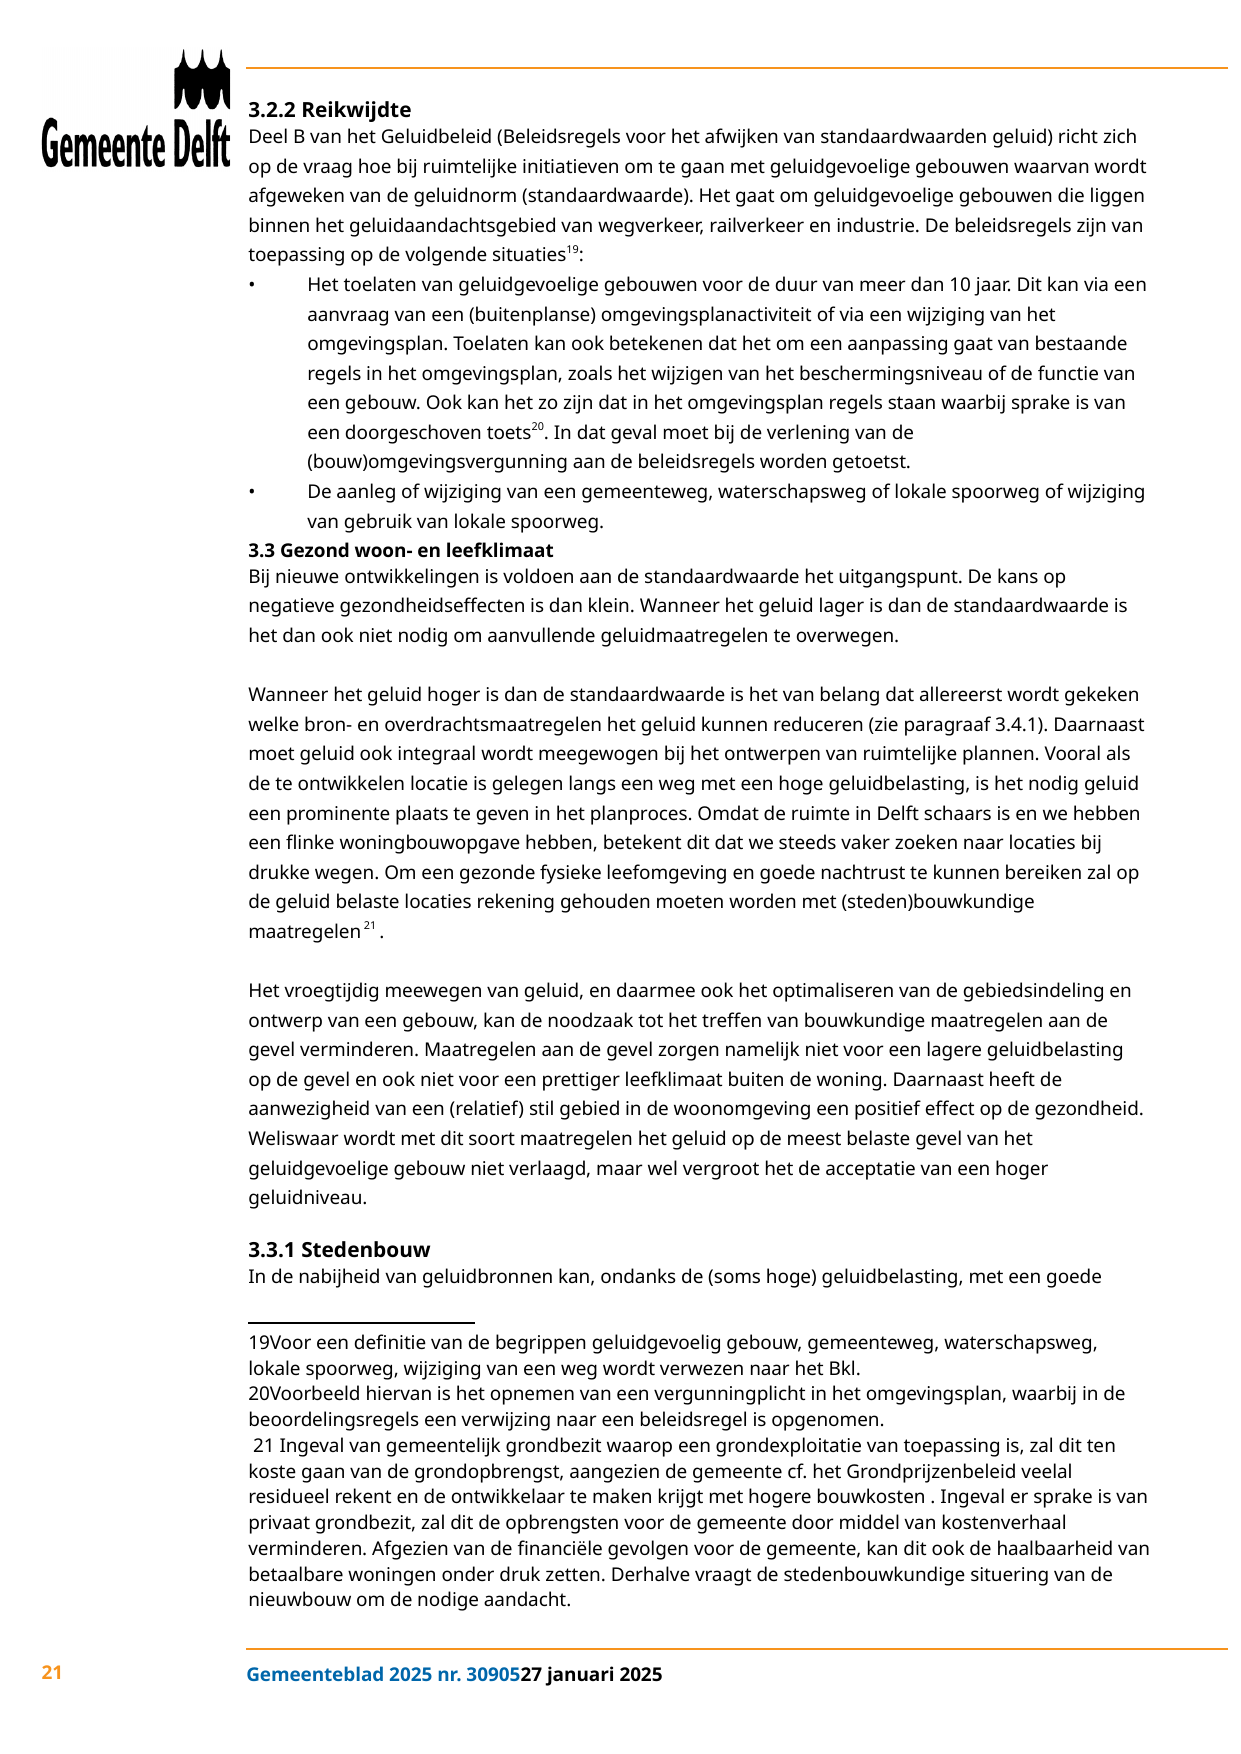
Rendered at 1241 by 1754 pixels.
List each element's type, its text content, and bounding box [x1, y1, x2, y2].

text Voor een definitie van de begrippen geluidgevoelig gebouw, gemeenteweg, waterschapsweg, lokale spoorweg, wijziging van een weg wordt verwezen naar het Bkl. [248, 1329, 1152, 1381]
text Bij nieuwe ontwikkelingen is voldoen aan de standaardwaarde het uitgangspunt. De kans op negatieve gezondheidseffecten is dan klein. Wanneer het geluid lager is dan de standaardwaarde is het dan ook niet nodig om aanvullende geluidmaatregelen te overwegen. [248, 563, 1152, 648]
text In de nabijheid van geluidbronnen kan, ondanks de (soms hoge) geluidbelasting, met een goede [248, 1263, 1152, 1289]
list De aanleg of wijziging van een gemeenteweg, waterschapsweg of lokale spoorweg of wijziging van gebruik van lokale spoorweg. [248, 478, 1152, 533]
text 3.3 Gezond woon- en leefklimaat [248, 537, 1152, 563]
text Ingeval van gemeentelijk grondbezit waarop een grondexploitatie van toepassing is, zal dit ten koste gaan van de grondopbrengst, aangezien de gemeente cf. het Grondprijzenbeleid veelal residueel rekent en de ontwikkelaar te maken krijgt met hogere bouwkosten . Ingeval er sprake is van privaat grondbezit, zal dit de opbrengsten voor de gemeente door middel van kostenverhaal verminderen. Afgezien van de financiële gevolgen voor de gemeente, kan dit ook de haalbaarheid van betaalbare woningen onder druk zetten. Derhalve vraagt de stedenbouwkundige situering van de nieuwbouw om de nodige aandacht. [248, 1432, 1152, 1612]
list Het toelaten van geluidgevoelige gebouwen voor de duur van meer dan 10 jaar. Dit kan via een aanvraag van een (buitenplanse) omgevingsplanactiviteit of via een wijziging van het omgevingsplan. Toelaten kan ook betekenen dat het om een aanpassing gaat van bestaande regels in het omgevingsplan, zoals het wijzigen van het beschermingsniveau of de functie van een gebouw. Ook kan het zo zijn dat in het omgevingsplan regels staan waarbij sprake is van een doorgeschoven toets. In dat geval moet bij de verlening van de (bouw)omgevingsvergunning aan de beleidsregels worden getoetst. [248, 271, 1152, 474]
picture [41, 47, 231, 172]
text 3.3.1 Stedenbouw [248, 1235, 1152, 1263]
text 3.2.2 Reikwijdte [248, 95, 1152, 123]
text Deel B van het Geluidbeleid (Beleidsregels voor het afwijken van standaardwaarden geluid) richt zich op de vraag hoe bij ruimtelijke initiatieven om te gaan met geluidgevoelige gebouwen waarvan wordt afgeweken van de geluidnorm (standaardwaarde). Het gaat om geluidgevoelige gebouwen die liggen binnen het geluidaandachtsgebied van wegverkeer, railverkeer en industrie. De beleidsregels zijn van toepassing op de volgende situaties: [248, 123, 1152, 267]
text Het vroegtijdig meewegen van geluid, en daarmee ook het optimaliseren van de gebiedsindeling en ontwerp van een gebouw, kan de noodzaak tot het treffen van bouwkundige maatregelen aan de gevel verminderen. Maatregelen aan de gevel zorgen namelijk niet voor een lagere geluidbelasting op de gevel en ook niet voor een prettiger leefklimaat buiten de woning. Daarnaast heeft de aanwezigheid van een (relatief) stil gebied in de woonomgeving een positief effect op de gezondheid. Weliswaar wordt met dit soort maatregelen het geluid op de meest belaste gevel van het geluidgevoelige gebouw niet verlaagd, maar wel vergroot het de acceptatie van een hoger geluidniveau. [248, 977, 1152, 1210]
text Wanneer het geluid hoger is dan de standaardwaarde is het van belang dat allereerst wordt gekeken welke bron- en overdrachtsmaatregelen het geluid kunnen reduceren (zie paragraaf 3.4.1). Daarnaast moet geluid ook integraal wordt meegewogen bij het ontwerpen van ruimtelijke plannen. Vooral als de te ontwikkelen locatie is gelegen langs een weg met een hoge geluidbelasting, is het nodig geluid een prominente plaats te geven in het planproces. Omdat de ruimte in Delft schaars is en we hebben een flinke woningbouwopgave hebben, betekent dit dat we steeds vaker zoeken naar locaties bij drukke wegen. Om een gezonde fysieke leefomgeving en goede nachtrust te kunnen bereiken zal op de geluid belaste locaties rekening gehouden moeten worden met (steden)bouwkundige maatregelen. [248, 681, 1152, 944]
list Voorbeeld hiervan is het opnemen van een vergunningplicht in het omgevingsplan, waarbij in de beoordelingsregels een verwijzing naar een beleidsregel is opgenomen. [248, 1381, 1152, 1432]
